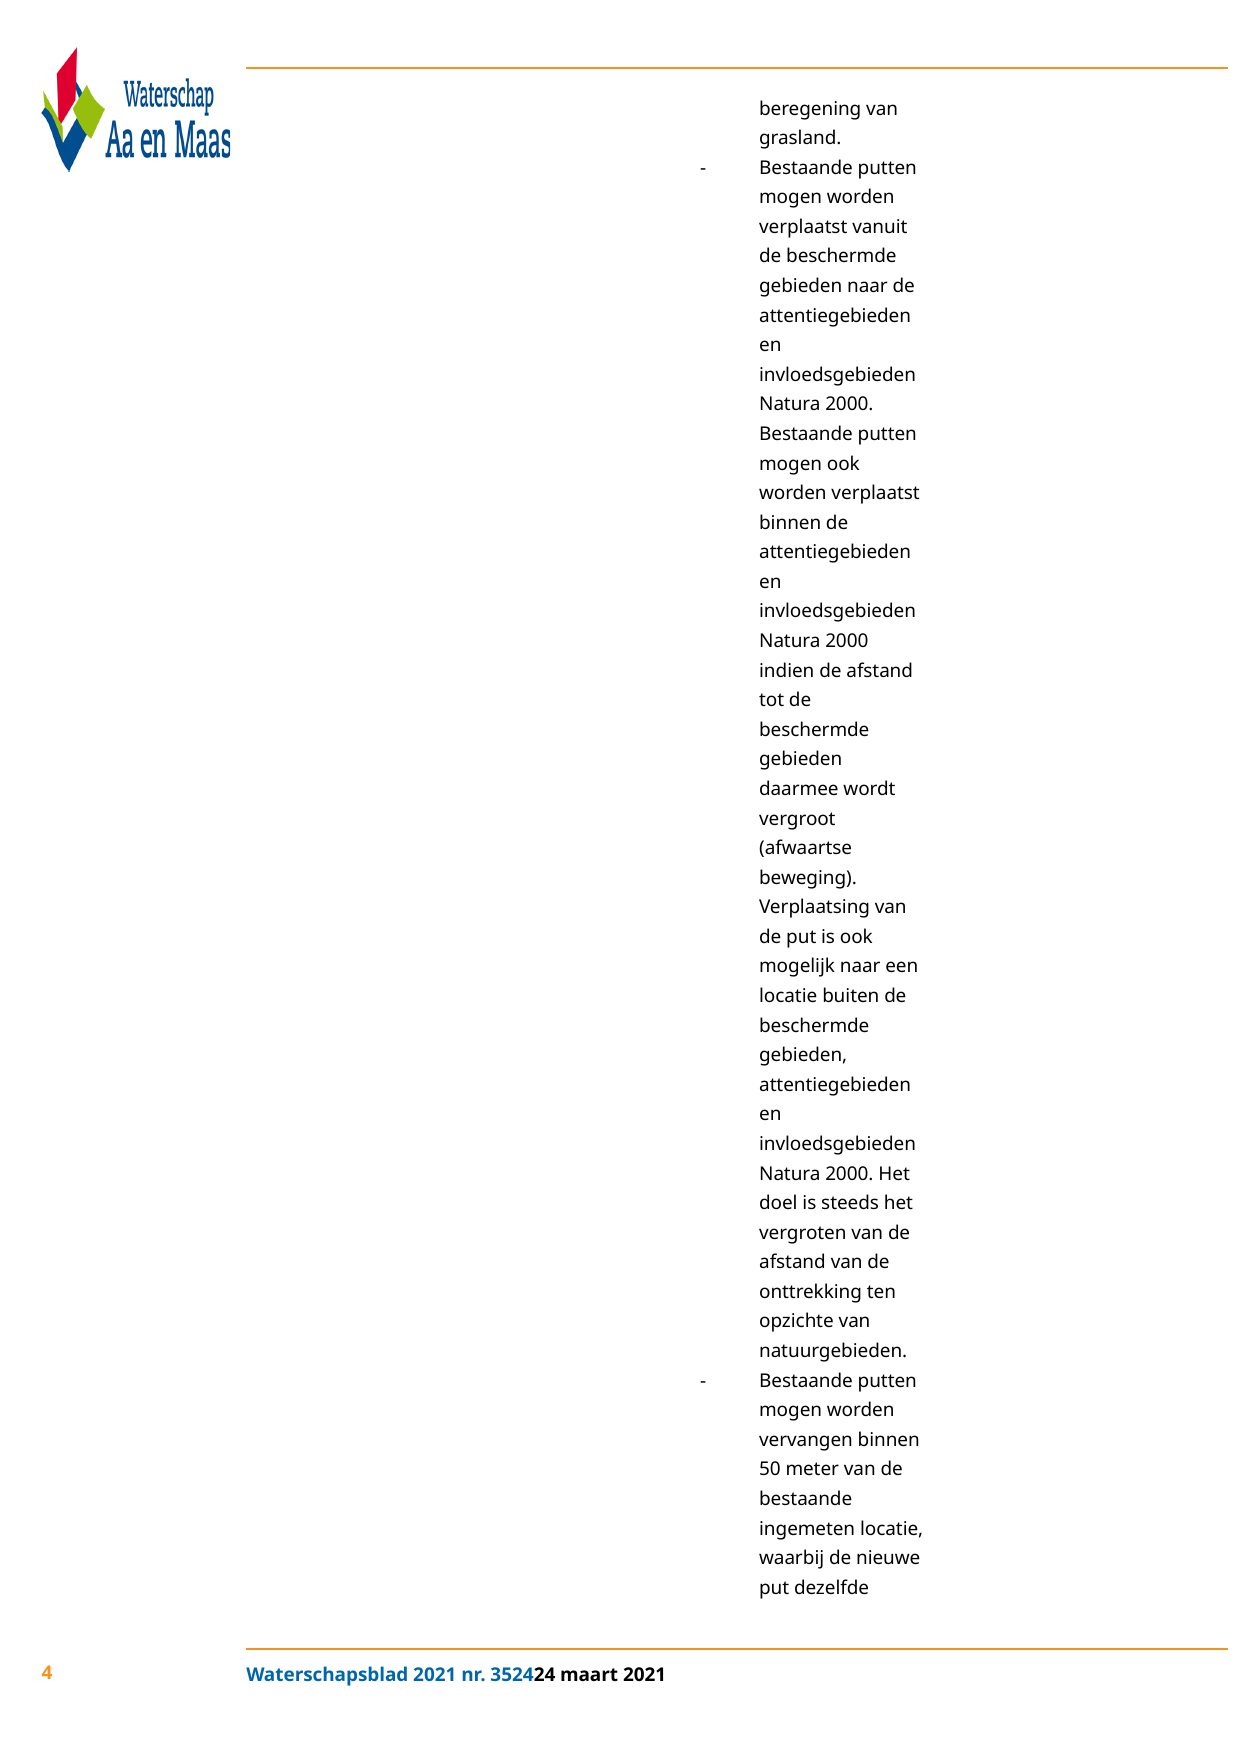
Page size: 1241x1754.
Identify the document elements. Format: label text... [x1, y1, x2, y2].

table_cell [248, 95, 474, 1600]
table_cell beregening van grasland. Bestaande putten mogen worden verplaatst vanuit de beschermde gebieden naar de attentiegebieden en invloedsgebieden Natura 2000. Bestaande putten mogen ook worden verplaatst binnen de attentiegebieden en invloedsgebieden Natura 2000 indien de afstand tot de beschermde gebieden daarmee wordt vergroot (afwaartse beweging). Verplaatsing van de put is ook mogelijk naar een locatie buiten de beschermde gebieden, attentiegebieden en invloedsgebieden Natura 2000. Het doel is steeds het vergroten van de afstand van de onttrekking ten opzichte van natuurgebieden. Bestaande putten mogen worden vervangen binnen 50 meter van de bestaande ingemeten locatie, waarbij de nieuwe put dezelfde [700, 95, 926, 1600]
table_cell [926, 95, 1152, 1600]
picture [41, 47, 231, 172]
table_cell [474, 95, 700, 1600]
